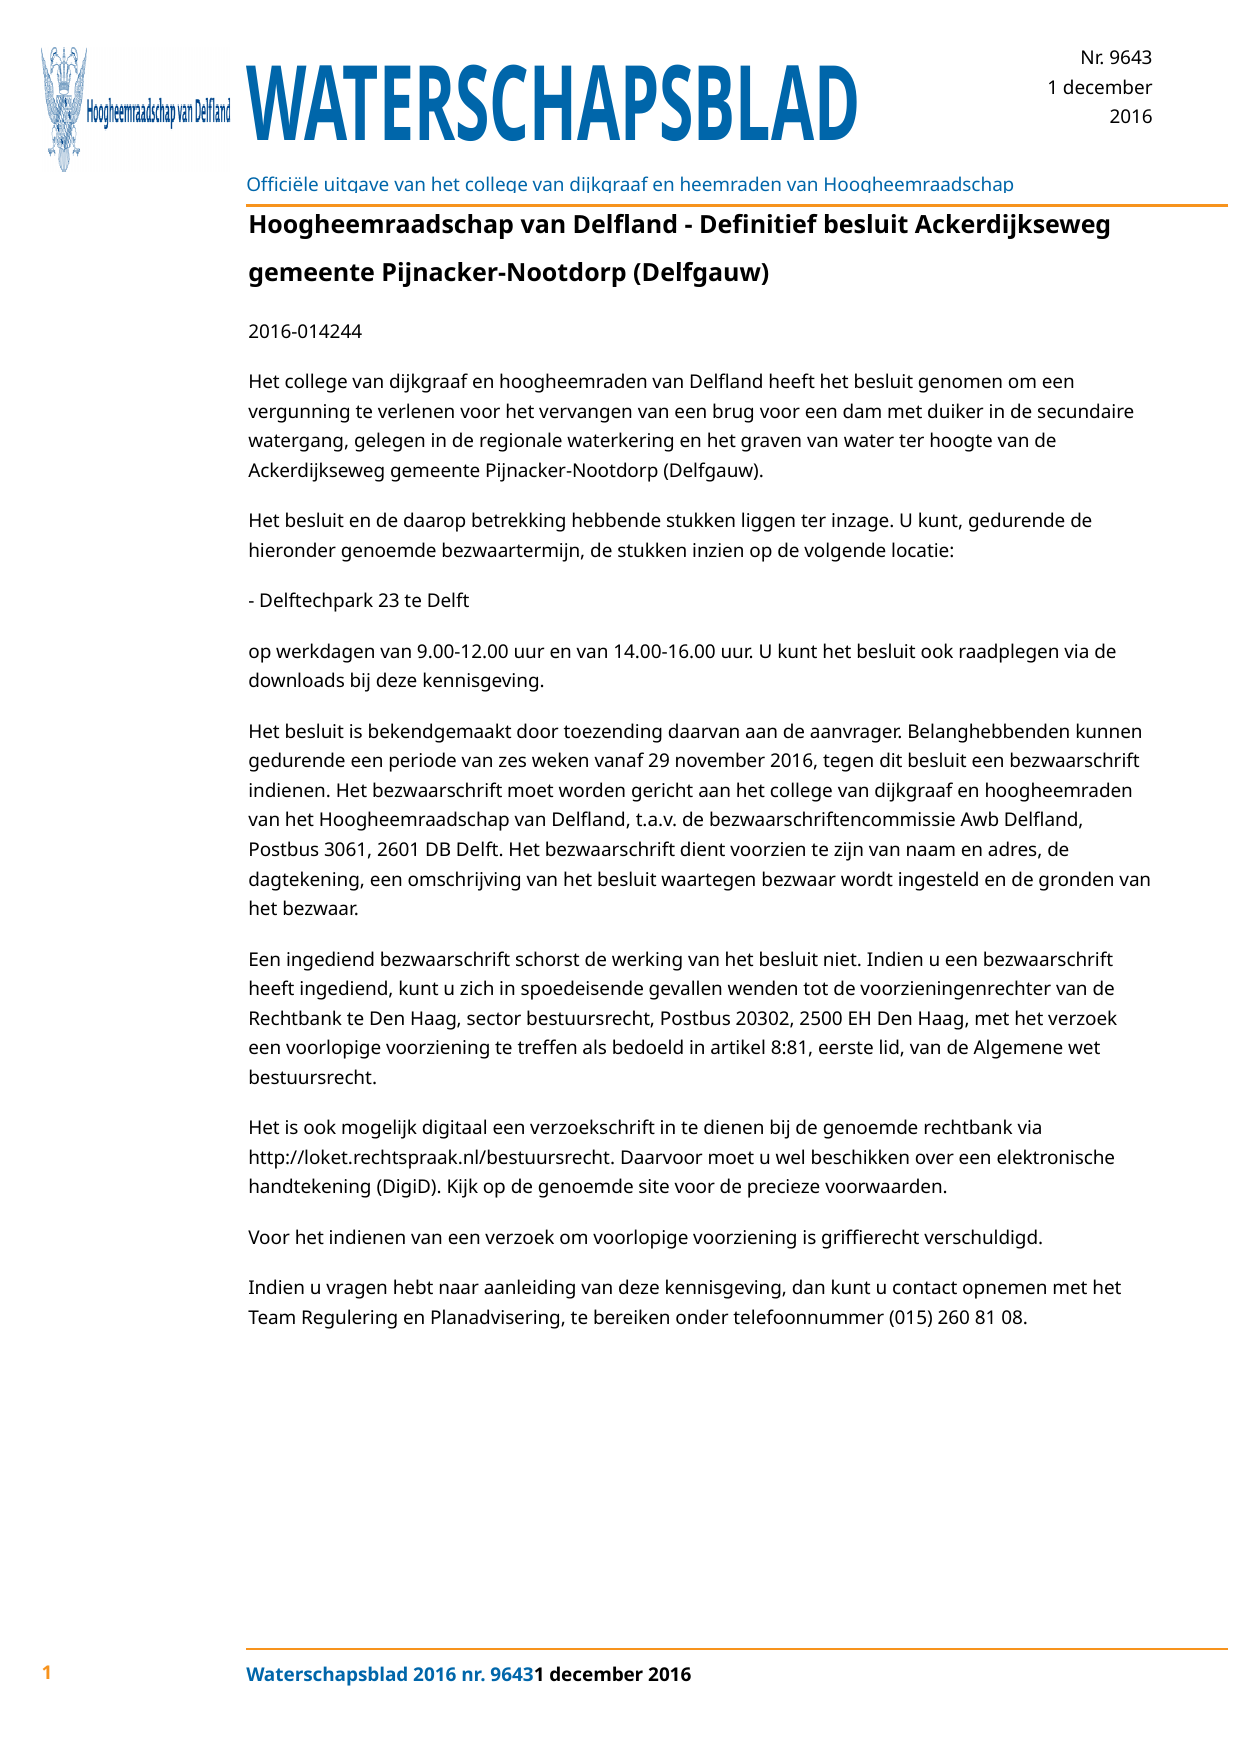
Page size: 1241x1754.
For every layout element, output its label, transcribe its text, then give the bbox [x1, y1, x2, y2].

text Voor het indienen van een verzoek om voorlopige voorziening is griffierecht verschuldigd. [248, 1224, 1152, 1250]
text Het college van dijkgraaf en hoogheemraden van Delfland heeft het besluit genomen om een vergunning te verlenen voor het vervangen van een brug voor een dam met duiker in de secundaire watergang, gelegen in de regionale waterkering en het graven van water ter hoogte van de Ackerdijkseweg gemeente Pijnacker-Nootdorp (Delfgauw). [248, 368, 1152, 483]
text Het besluit is bekendgemaakt door toezending daarvan aan de aanvrager. Belanghebbenden kunnen gedurende een periode van zes weken vanaf 29 november 2016, tegen dit besluit een bezwaarschrift indienen. Het bezwaarschrift moet worden gericht aan het college van dijkgraaf en hoogheemraden van het Hoogheemraadschap van Delfland, t.a.v. de bezwaarschriftencommissie Awb Delfland, Postbus 3061, 2601 DB Delft. Het bezwaarschrift dient voorzien te zijn van naam en adres, de dagtekening, een omschrijving van het besluit waartegen bezwaar wordt ingesteld en de gronden van het bezwaar. [248, 718, 1152, 921]
picture [41, 47, 231, 172]
text 2016-014244 [248, 318, 1152, 344]
text Het is ook mogelijk digitaal een verzoekschrift in te dienen bij de genoemde rechtbank via http://loket.rechtspraak.nl/bestuursrecht. Daarvoor moet u wel beschikken over een elektronische handtekening (DigiD). Kijk op de genoemde site voor de precieze voorwaarden. [248, 1114, 1152, 1199]
text Hoogheemraadschap van Delfland - Definitief besluit Ackerdijkseweg gemeente Pijnacker-Nootdorp (Delfgauw) [248, 207, 1152, 288]
text Een ingediend bezwaarschrift schorst de werking van het besluit niet. Indien u een bezwaarschrift heeft ingediend, kunt u zich in spoedeisende gevallen wenden tot de voorzieningenrechter van de Rechtbank te Den Haag, sector bestuursrecht, Postbus 20302, 2500 EH Den Haag, met het verzoek een voorlopige voorziening te treffen als bedoeld in artikel 8:81, eerste lid, van de Algemene wet bestuursrecht. [248, 946, 1152, 1090]
text Het besluit en de daarop betrekking hebbende stukken liggen ter inzage. U kunt, gedurende de hieronder genoemde bezwaartermijn, de stukken inzien op de volgende locatie: [248, 507, 1152, 563]
text Indien u vragen hebt naar aanleiding van deze kennisgeving, dan kunt u contact opnemen met het Team Regulering en Planadvisering, te bereiken onder telefoonnummer (015) 260 81 08. [248, 1274, 1152, 1330]
text - Delftechpark 23 te Delft [248, 587, 1152, 613]
text op werkdagen van 9.00-12.00 uur en van 14.00-16.00 uur. U kunt het besluit ook raadplegen via de downloads bij deze kennisgeving. [248, 638, 1152, 693]
